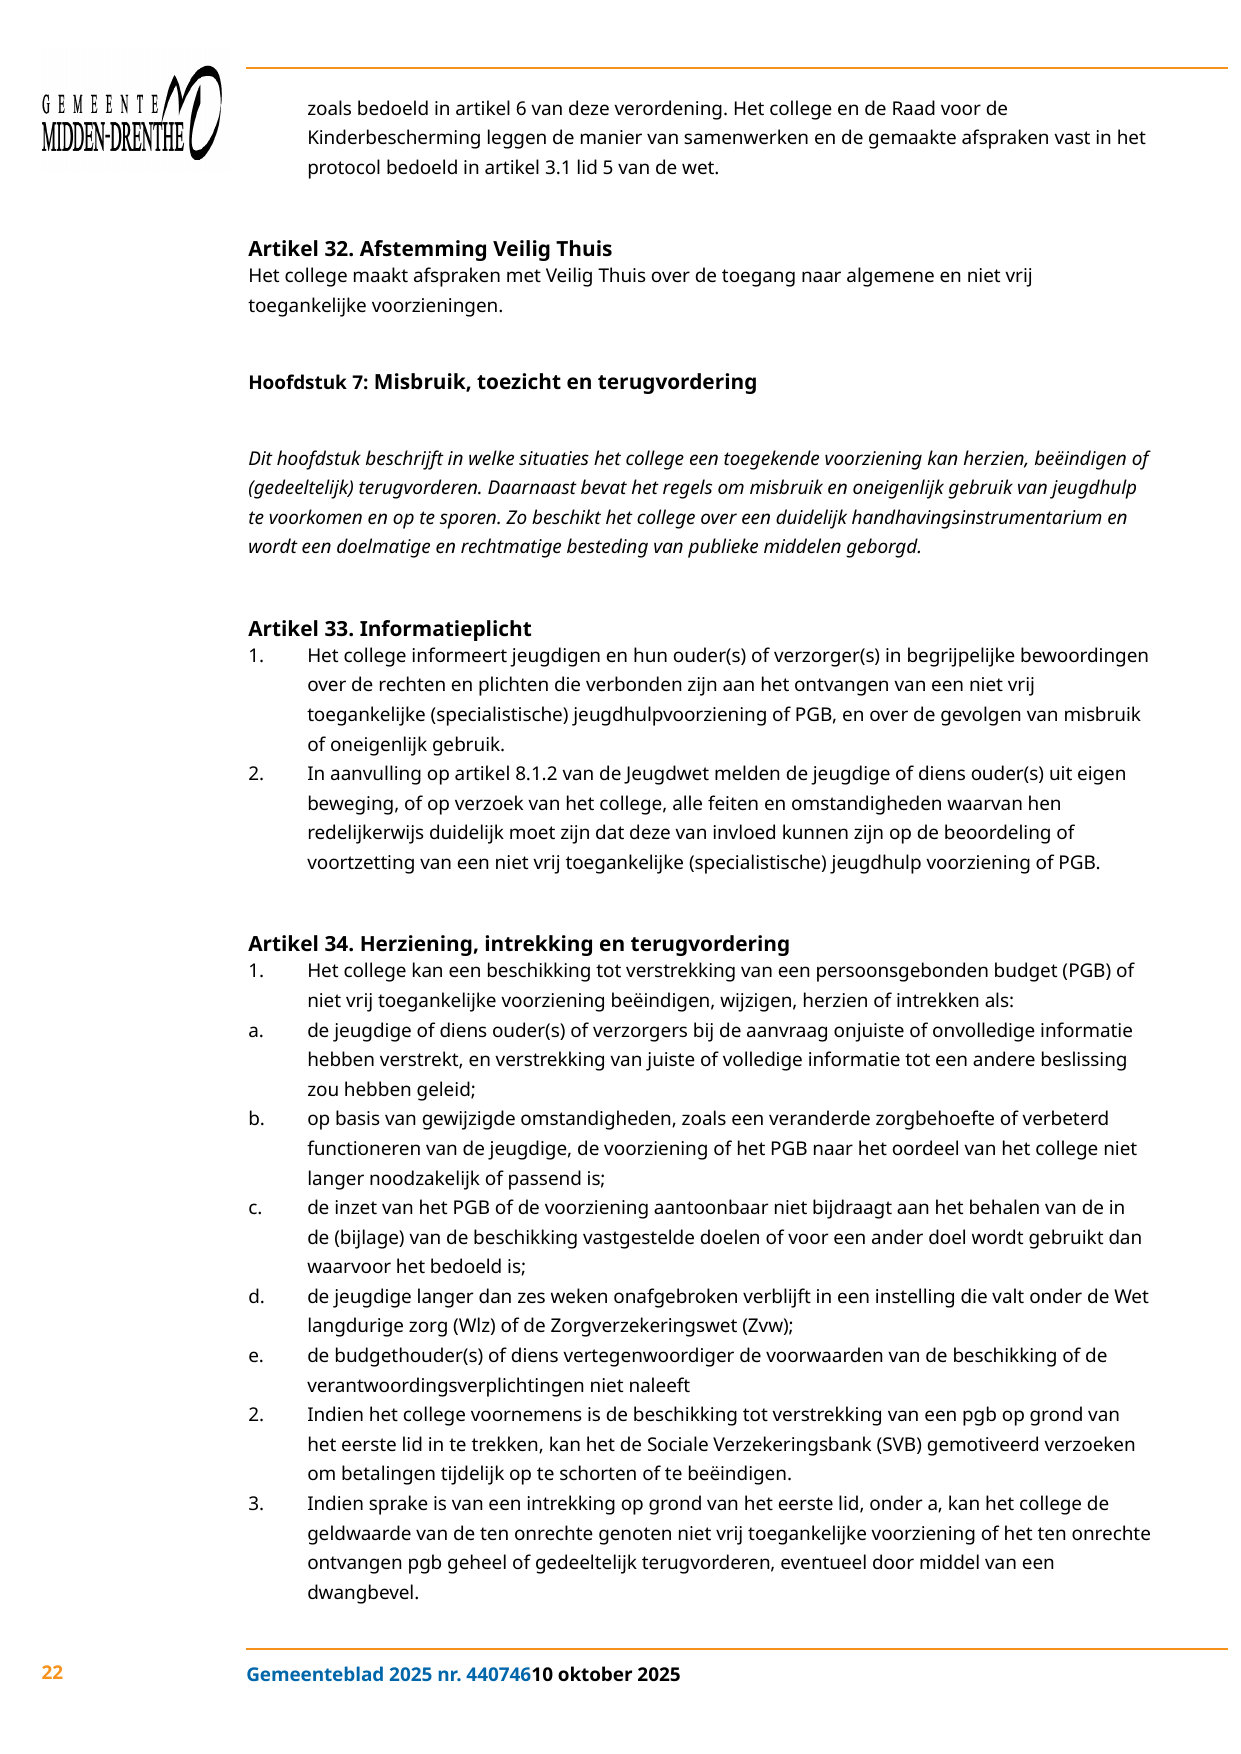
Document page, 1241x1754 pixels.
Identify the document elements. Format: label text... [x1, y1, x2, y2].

list Indien het college voornemens is de beschikking tot verstrekking van een pgb op grond van het eerste lid in te trekken, kan het de Sociale Verzekeringsbank (SVB) gemotiveerd verzoeken om betalingen tijdelijk op te schorten of te beëindigen. [248, 1401, 1152, 1486]
list Indien sprake is van een intrekking op grond van het eerste lid, onder a, kan het college de geldwaarde van de ten onrechte genoten niet vrij toegankelijke voorziening of het ten onrechte ontvangen pgb geheel of gedeeltelijk terugvorderen, eventueel door middel van een dwangbevel. [248, 1490, 1152, 1604]
text Hoofdstuk 7: Misbruik, toezicht en terugvordering [248, 367, 1152, 396]
list de inzet van het PGB of de voorziening aantoonbaar niet bijdraagt aan het behalen van de in de (bijlage) van de beschikking vastgestelde doelen of voor een ander doel wordt gebruikt dan waarvoor het bedoeld is; [248, 1194, 1152, 1279]
list zoals bedoeld in artikel 6 van deze verordening. Het college en de Raad voor de Kinderbescherming leggen de manier van samenwerken en de gemaakte afspraken vast in het protocol bedoeld in artikel 3.1 lid 5 van de wet. [248, 95, 1152, 180]
list de budgethouder(s) of diens vertegenwoordiger de voorwaarden van de beschikking of de verantwoordingsverplichtingen niet naleeft [248, 1342, 1152, 1397]
picture [41, 47, 231, 172]
text Artikel 33. Informatieplicht [248, 614, 1152, 642]
text Dit hoofdstuk beschrijft in welke situaties het college een toegekende voorziening kan herzien, beëindigen of (gedeeltelijk) terugvorderen. Daarnaast bevat het regels om misbruik en oneigenlijk gebruik van jeugdhulp te voorkomen en op te sporen. Zo beschikt het college over een duidelijk handhavingsinstrumentarium en wordt een doelmatige en rechtmatige besteding van publieke middelen geborgd. [248, 445, 1152, 559]
list de jeugdige langer dan zes weken onafgebroken verblijft in een instelling die valt onder de Wet langdurige zorg (Wlz) of de Zorgverzekeringswet (Zvw); [248, 1283, 1152, 1338]
text Het college maakt afspraken met Veilig Thuis over de toegang naar algemene en niet vrij toegankelijke voorzieningen. [248, 262, 1152, 318]
list In aanvulling op artikel 8.1.2 van de Jeugdwet melden de jeugdige of diens ouder(s) uit eigen beweging, of op verzoek van het college, alle feiten en omstandigheden waarvan hen redelijkerwijs duidelijk moet zijn dat deze van invloed kunnen zijn op de beoordeling of voortzetting van een niet vrij toegankelijke (specialistische) jeugdhulp voorziening of PGB. [248, 760, 1152, 875]
text Artikel 32. Afstemming Veilig Thuis [248, 234, 1152, 262]
list de jeugdige of diens ouder(s) of verzorgers bij de aanvraag onjuiste of onvolledige informatie hebben verstrekt, en verstrekking van juiste of volledige informatie tot een andere beslissing zou hebben geleid; [248, 1017, 1152, 1102]
list op basis van gewijzigde omstandigheden, zoals een veranderde zorgbehoefte of verbeterd functioneren van de jeugdige, de voorziening of het PGB naar het oordeel van het college niet langer noodzakelijk of passend is; [248, 1106, 1152, 1190]
list Het college informeert jeugdigen en hun ouder(s) of verzorger(s) in begrijpelijke bewoordingen over de rechten en plichten die verbonden zijn aan het ontvangen van een niet vrij toegankelijke (specialistische) jeugdhulpvoorziening of PGB, en over de gevolgen van misbruik of oneigenlijk gebruik. [248, 642, 1152, 757]
list Het college kan een beschikking tot verstrekking van een persoonsgebonden budget (PGB) of niet vrij toegankelijke voorziening beëindigen, wijzigen, herzien of intrekken als: [248, 958, 1152, 1013]
text Artikel 34. Herziening, intrekking en terugvordering [248, 929, 1152, 958]
